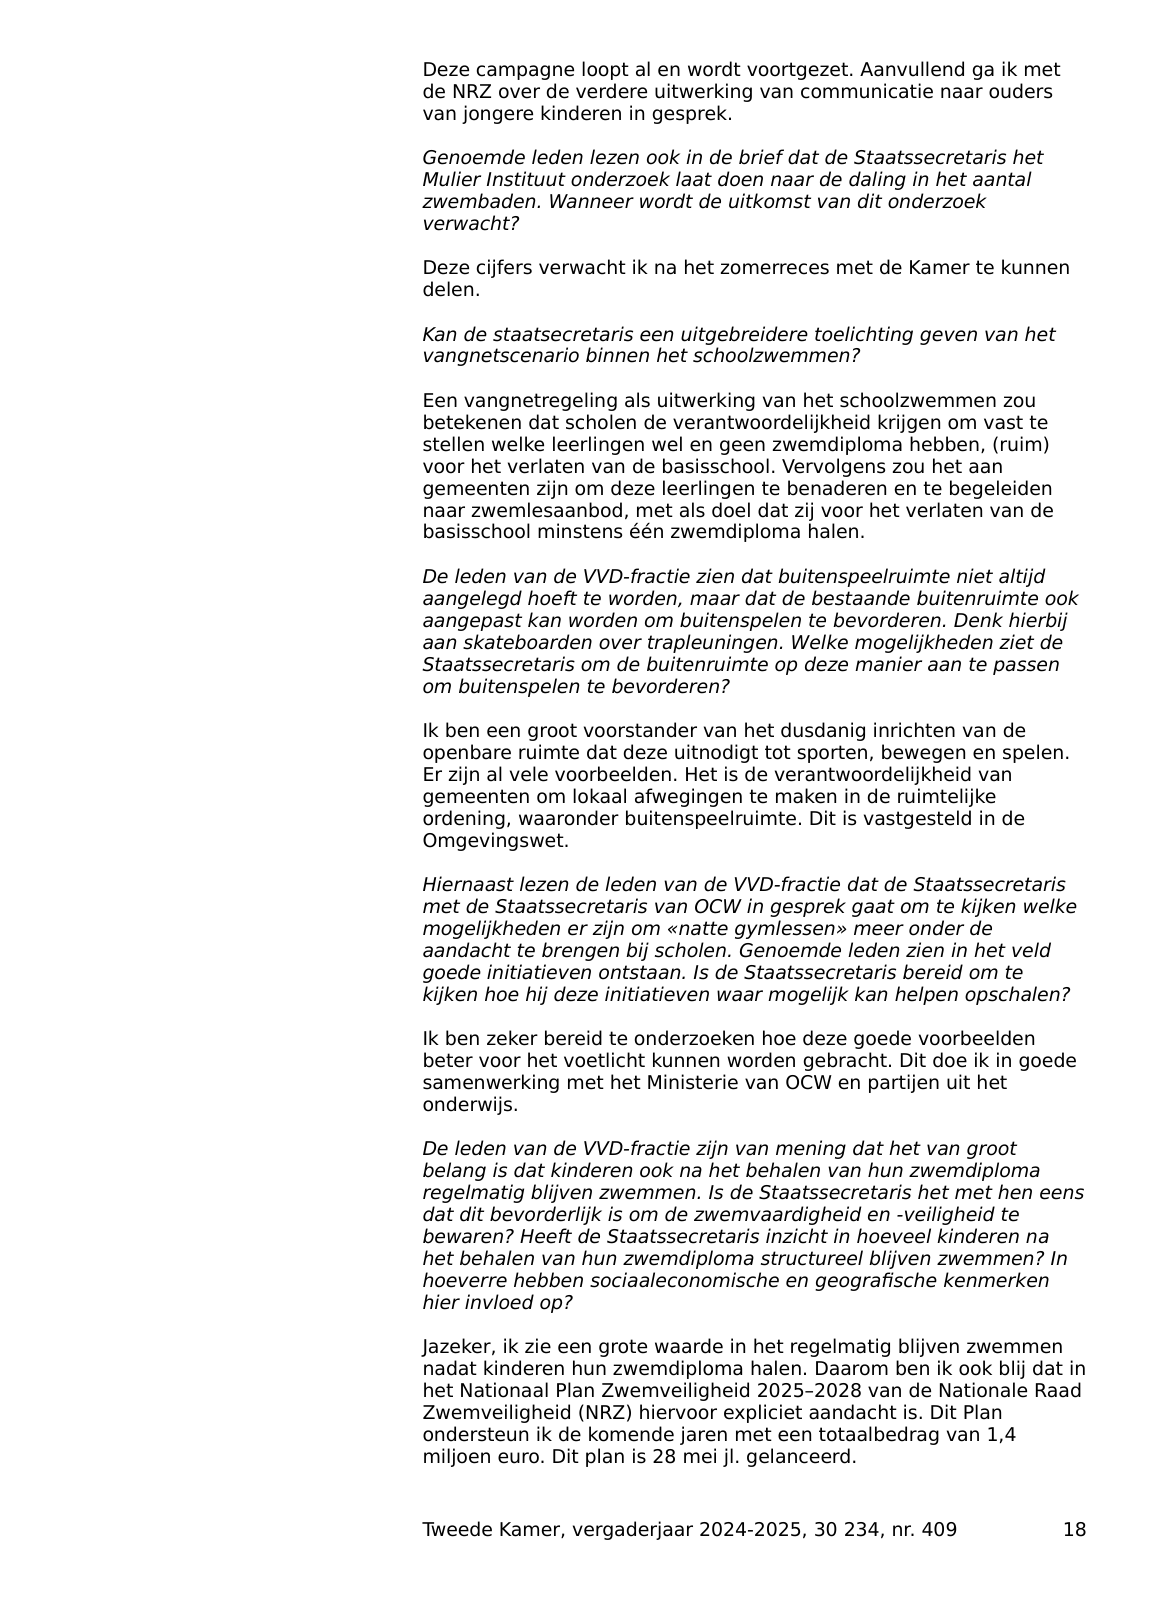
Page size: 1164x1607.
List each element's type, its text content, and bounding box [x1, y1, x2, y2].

text Een vangnetregeling als uitwerking van het schoolzwemmen zou betekenen dat scholen de verantwoordelijkheid krijgen om vast te stellen welke leerlingen wel en geen zwemdiploma hebben, (ruim) voor het verlaten van de basisschool. Vervolgens zou het aan gemeenten zijn om deze leerlingen te benaderen en te begeleiden naar zwemlesaanbod, met als doel dat zij voor het verlaten van de basisschool minstens één zwemdiploma halen. [422, 389, 1087, 543]
text Jazeker, ik zie een grote waarde in het regelmatig blijven zwemmen nadat kinderen hun zwemdiploma halen. Daarom ben ik ook blij dat in het Nationaal Plan Zwemveiligheid 2025–2028 van de Nationale Raad Zwemveiligheid (NRZ) hiervoor expliciet aandacht is. Dit Plan ondersteun ik de komende jaren met een totaalbedrag van 1,4 miljoen euro. Dit plan is 28 mei jl. gelanceerd. [422, 1336, 1087, 1468]
text Deze campagne loopt al en wordt voortgezet. Aanvullend ga ik met de NRZ over de verdere uitwerking van communicatie naar ouders van jongere kinderen in gesprek. [422, 59, 1087, 125]
text De leden van de VVD-fractie zien dat buitenspeelruimte niet altijd aangelegd hoeft te worden, maar dat de bestaande buitenruimte ook aangepast kan worden om buitenspelen te bevorderen. Denk hierbij aan skateboarden over trapleuningen. Welke mogelijkheden ziet de Staatssecretaris om de buitenruimte op deze manier aan te passen om buitenspelen te bevorderen? [422, 566, 1087, 697]
text Deze cijfers verwacht ik na het zomerreces met de Kamer te kunnen delen. [422, 257, 1087, 301]
text Ik ben een groot voorstander van het dusdanig inrichten van de openbare ruimte dat deze uitnodigt tot sporten, bewegen en spelen. Er zijn al vele voorbeelden. Het is de verantwoordelijkheid van gemeenten om lokaal afwegingen te maken in de ruimtelijke ordening, waaronder buitenspeelruimte. Dit is vastgesteld in de Omgevingswet. [422, 720, 1087, 852]
text Genoemde leden lezen ook in de brief dat de Staatssecretaris het Mulier Instituut onderzoek laat doen naar de daling in het aantal zwembaden. Wanneer wordt de uitkomst van dit onderzoek verwacht? [422, 147, 1087, 235]
text Kan de staatsecretaris een uitgebreidere toelichting geven van het vangnetscenario binnen het schoolzwemmen? [422, 323, 1087, 367]
text Hiernaast lezen de leden van de VVD-fractie dat de Staatssecretaris met de Staatssecretaris van OCW in gesprek gaat om te kijken welke mogelijkheden er zijn om «natte gymlessen» meer onder de aandacht te brengen bij scholen. Genoemde leden zien in het veld goede initiatieven ontstaan. Is de Staatssecretaris bereid om te kijken hoe hij deze initiatieven waar mogelijk kan helpen opschalen? [422, 874, 1087, 1006]
text Ik ben zeker bereid te onderzoeken hoe deze goede voorbeelden beter voor het voetlicht kunnen worden gebracht. Dit doe ik in goede samenwerking met het Ministerie van OCW en partijen uit het onderwijs. [422, 1028, 1087, 1116]
text De leden van de VVD-fractie zijn van mening dat het van groot belang is dat kinderen ook na het behalen van hun zwemdiploma regelmatig blijven zwemmen. Is de Staatssecretaris het met hen eens dat dit bevorderlijk is om de zwemvaardigheid en -veiligheid te bewaren? Heeft de Staatssecretaris inzicht in hoeveel kinderen na het behalen van hun zwemdiploma structureel blijven zwemmen? In hoeverre hebben sociaaleconomische en geografische kenmerken hier invloed op? [422, 1138, 1087, 1314]
